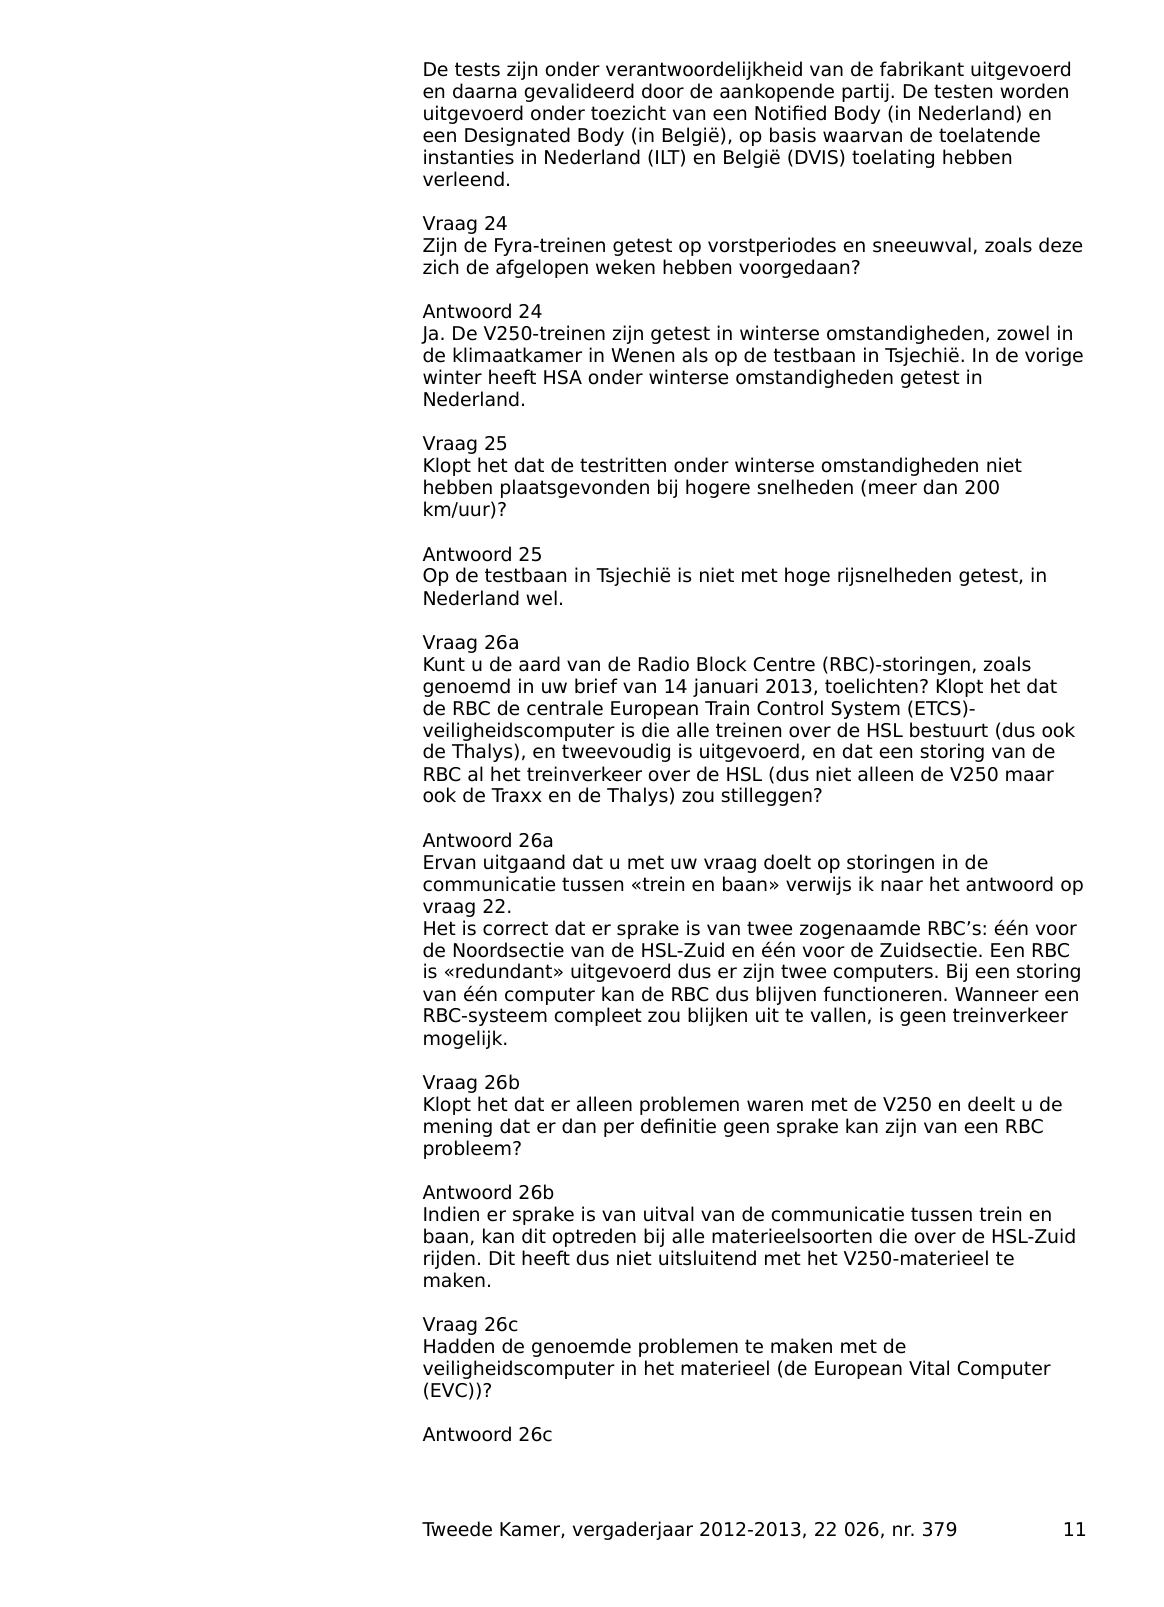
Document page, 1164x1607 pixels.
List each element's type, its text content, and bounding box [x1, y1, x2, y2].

text Indien er sprake is van uitval van de communicatie tussen trein en baan, kan dit optreden bij alle materieelsoorten die over de HSL-Zuid rijden. Dit heeft dus niet uitsluitend met het V250-materieel te maken. [422, 1204, 1087, 1292]
text Op de testbaan in Tsjechië is niet met hoge rijsnelheden getest, in Nederland wel. [422, 565, 1087, 609]
text Ervan uitgaand dat u met uw vraag doelt op storingen in de communicatie tussen «trein en baan» verwijs ik naar het antwoord op vraag 22. [422, 852, 1087, 917]
text Het is correct dat er sprake is van twee zogenaamde RBC’s: één voor de Noordsectie van de HSL-Zuid en één voor de Zuidsectie. Een RBC is «redundant» uitgevoerd dus er zijn twee computers. Bij een storing van één computer kan de RBC dus blijven functioneren. Wanneer een RBC-systeem compleet zou blijken uit te vallen, is geen treinverkeer mogelijk. [422, 917, 1087, 1049]
text Antwoord 25 [422, 543, 1087, 565]
text Antwoord 26a [422, 829, 1087, 852]
text Vraag 26b [422, 1072, 1087, 1093]
text Antwoord 24 [422, 301, 1087, 323]
text Antwoord 26b [422, 1182, 1087, 1204]
text Vraag 26a [422, 632, 1087, 653]
text Vraag 24 [422, 213, 1087, 235]
text Kunt u de aard van de Radio Block Centre (RBC)-storingen, zoals genoemd in uw brief van 14 januari 2013, toelichten? Klopt het dat de RBC de centrale European Train Control System (ETCS)-veiligheidscomputer is die alle treinen over de HSL bestuurt (dus ook de Thalys), en tweevoudig is uitgevoerd, en dat een storing van de RBC al het treinverkeer over de HSL (dus niet alleen de V250 maar ook de Traxx en de Thalys) zou stilleggen? [422, 653, 1087, 807]
text Klopt het dat er alleen problemen waren met de V250 en deelt u de mening dat er dan per definitie geen sprake kan zijn van een RBC probleem? [422, 1093, 1087, 1159]
text De tests zijn onder verantwoordelijkheid van de fabrikant uitgevoerd en daarna gevalideerd door de aankopende partij. De testen worden uitgevoerd onder toezicht van een Notified Body (in Nederland) en een Designated Body (in België), op basis waarvan de toelatende instanties in Nederland (ILT) en België (DVIS) toelating hebben verleend. [422, 59, 1087, 191]
text Klopt het dat de testritten onder winterse omstandigheden niet hebben plaatsgevonden bij hogere snelheden (meer dan 200 km/uur)? [422, 455, 1087, 521]
text Hadden de genoemde problemen te maken met de veiligheidscomputer in het materieel (de European Vital Computer (EVC))? [422, 1336, 1087, 1402]
text Antwoord 26c [422, 1424, 1087, 1446]
text Vraag 26c [422, 1314, 1087, 1336]
text Vraag 25 [422, 433, 1087, 455]
text Ja. De V250-treinen zijn getest in winterse omstandigheden, zowel in de klimaatkamer in Wenen als op de testbaan in Tsjechië. In de vorige winter heeft HSA onder winterse omstandigheden getest in Nederland. [422, 323, 1087, 411]
text Zijn de Fyra-treinen getest op vorstperiodes en sneeuwval, zoals deze zich de afgelopen weken hebben voorgedaan? [422, 235, 1087, 279]
